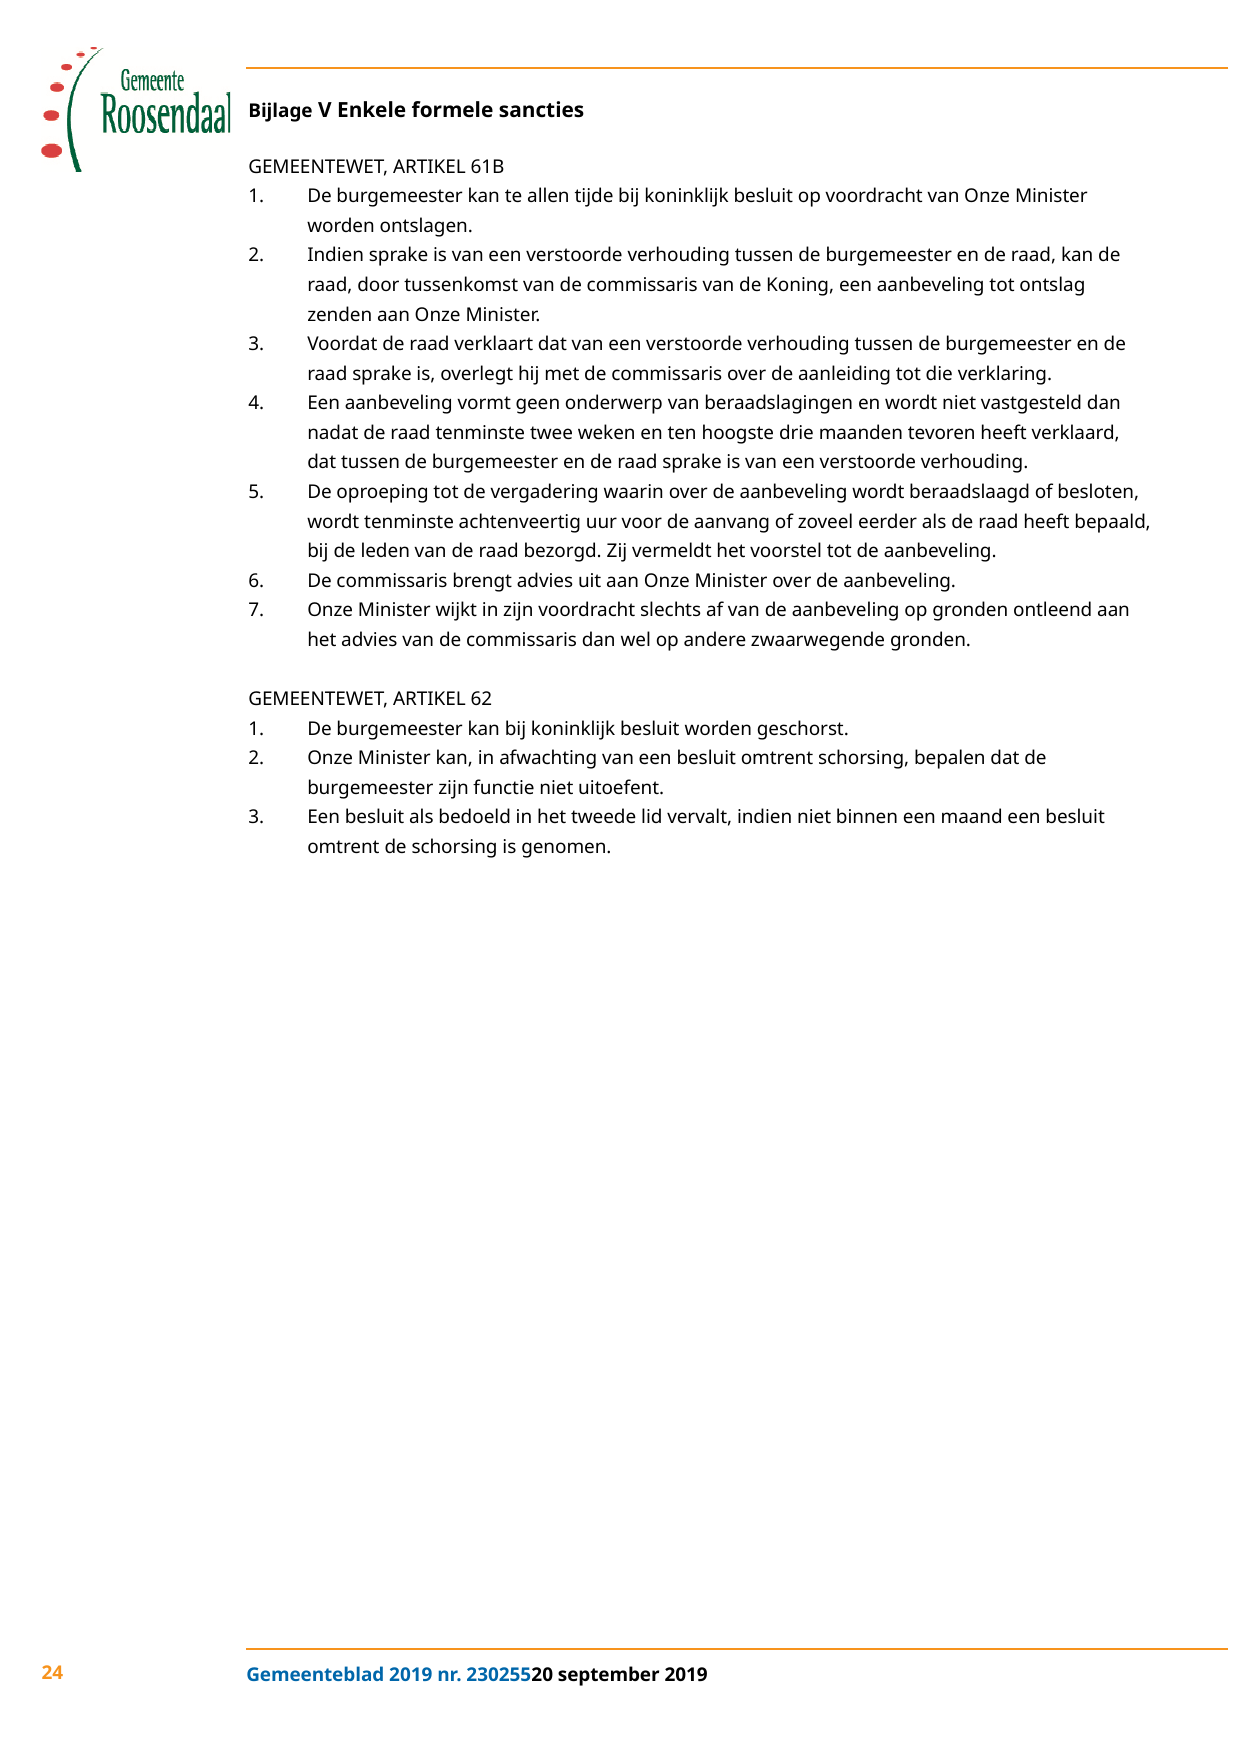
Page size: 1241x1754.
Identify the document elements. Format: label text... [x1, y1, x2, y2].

list De burgemeester kan te allen tijde bij koninklijk besluit op voordracht van Onze Minister worden ontslagen. [248, 182, 1152, 238]
list Voordat de raad verklaart dat van een verstoorde verhouding tussen de burgemeester en de raad sprake is, overlegt hij met de commissaris over de aanleiding tot die verklaring. [248, 330, 1152, 386]
list De oproeping tot de vergadering waarin over de aanbeveling wordt beraadslaagd of besloten, wordt tenminste achtenveertig uur voor de aanvang of zoveel eerder als de raad heeft bepaald, bij de leden van de raad bezorgd. Zij vermeldt het voorstel tot de aanbeveling. [248, 478, 1152, 563]
list Een aanbeveling vormt geen onderwerp van beraadslagingen en wordt niet vastgesteld dan nadat de raad tenminste twee weken en ten hoogste drie maanden tevoren heeft verklaard, dat tussen de burgemeester en de raad sprake is van een verstoorde verhouding. [248, 389, 1152, 474]
text GEMEENTEWET, ARTIKEL 62 [248, 685, 1152, 711]
list De commissaris brengt advies uit aan Onze Minister over de aanbeveling. [248, 567, 1152, 593]
list Onze Minister kan, in afwachting van een besluit omtrent schorsing, bepalen dat de burgemeester zijn functie niet uitoefent. [248, 744, 1152, 800]
list De burgemeester kan bij koninklijk besluit worden geschorst. [248, 715, 1152, 741]
list Een besluit als bedoeld in het tweede lid vervalt, indien niet binnen een maand een besluit omtrent de schorsing is genomen. [248, 804, 1152, 859]
picture [41, 47, 231, 172]
list Onze Minister wijkt in zijn voordracht slechts af van de aanbeveling op gronden ontleend aan het advies van de commissaris dan wel op andere zwaarwegende gronden. [248, 597, 1152, 652]
text GEMEENTEWET, ARTIKEL 61B [248, 153, 1152, 179]
text Bijlage V Enkele formele sancties [248, 95, 1152, 123]
list Indien sprake is van een verstoorde verhouding tussen de burgemeester en de raad, kan de raad, door tussenkomst van de commissaris van de Koning, een aanbeveling tot ontslag zenden aan Onze Minister. [248, 242, 1152, 327]
